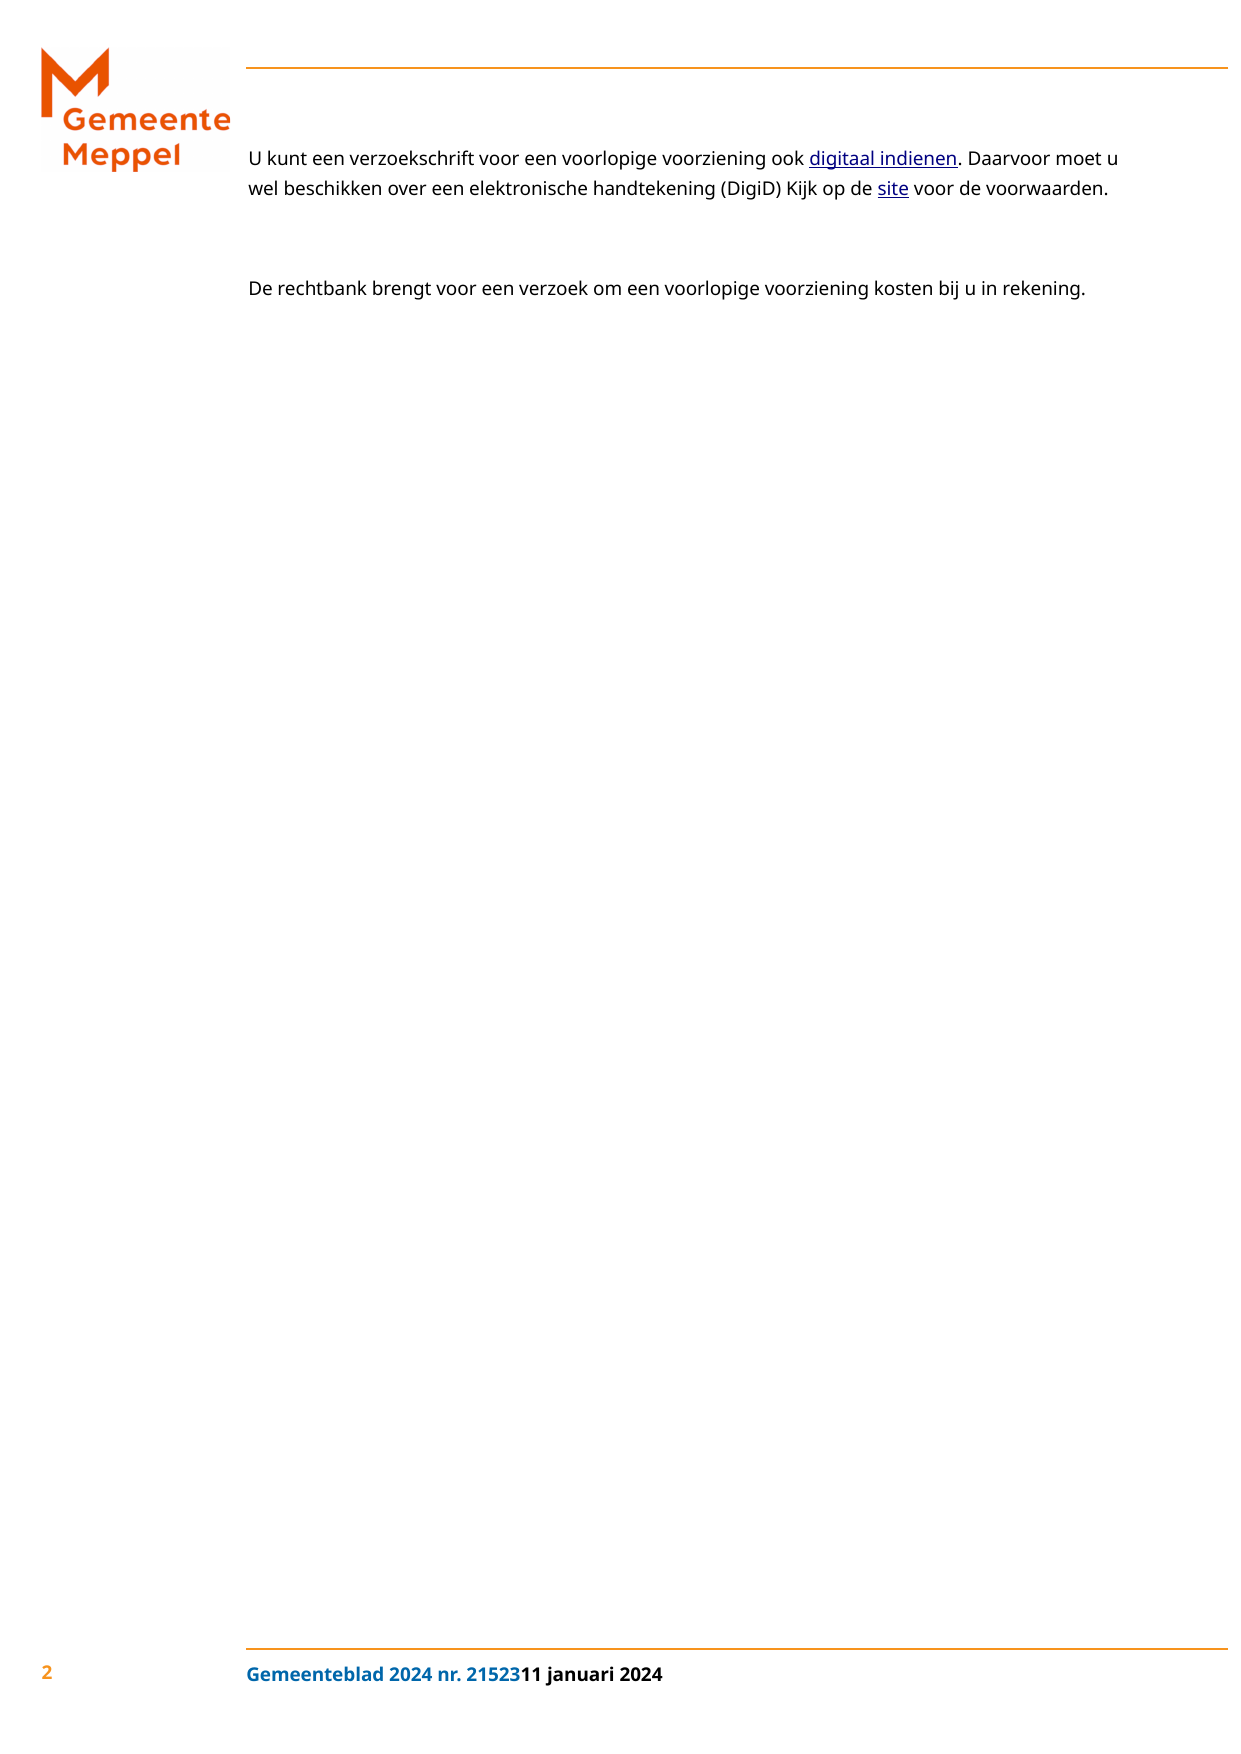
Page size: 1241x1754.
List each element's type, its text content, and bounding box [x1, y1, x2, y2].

text U kunt een verzoekschrift voor een voorlopige voorziening ook digitaal indienen. Daarvoor moet u wel beschikken over een elektronische handtekening (DigiD) Kijk op de site voor de voorwaarden. [248, 145, 1152, 201]
picture [41, 47, 231, 172]
text De rechtbank brengt voor een verzoek om een voorlopige voorziening kosten bij u in rekening. [248, 276, 1152, 301]
